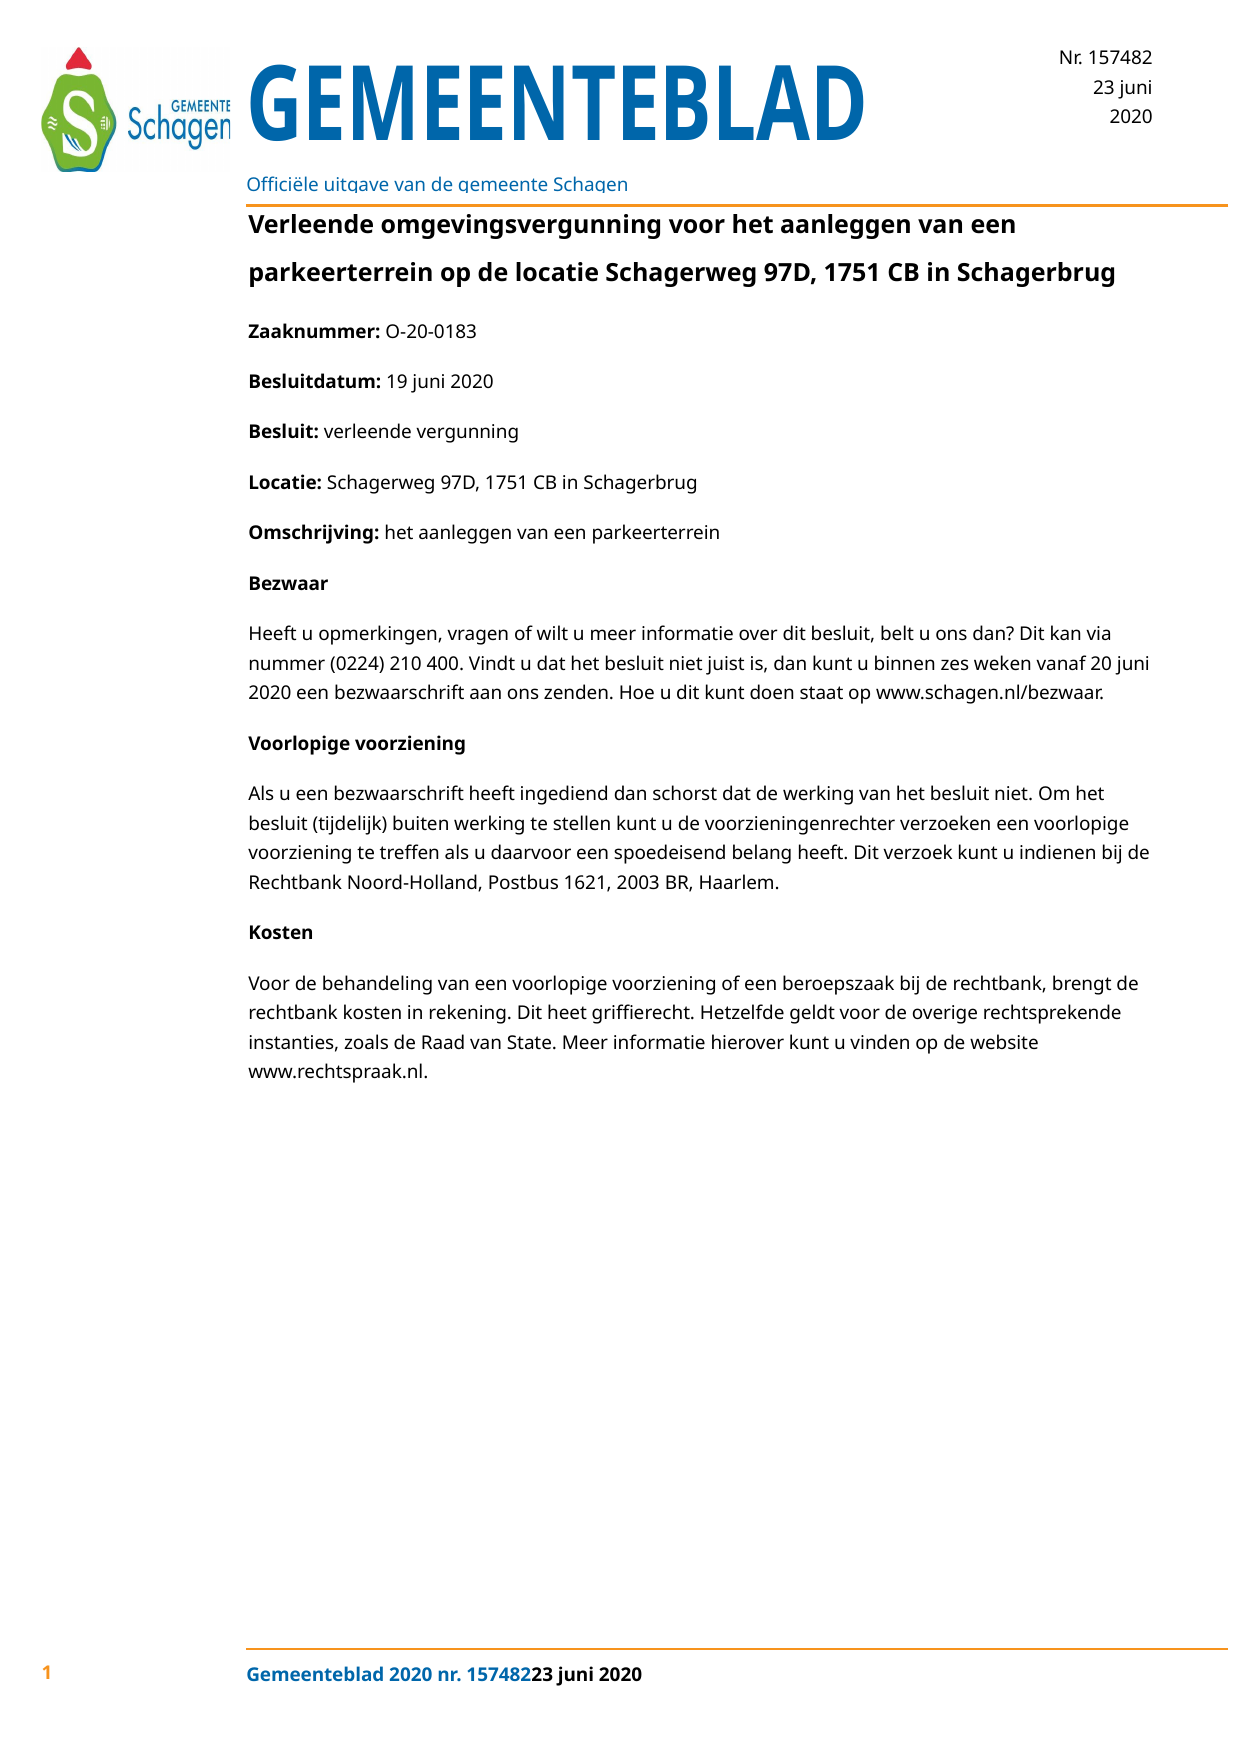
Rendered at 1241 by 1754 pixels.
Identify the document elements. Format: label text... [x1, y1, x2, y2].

text Als u een bezwaarschrift heeft ingediend dan schorst dat de werking van het besluit niet. Om het besluit (tijdelijk) buiten werking te stellen kunt u de voorzieningenrechter verzoeken een voorlopige voorziening te treffen als u daarvoor een spoedeisend belang heeft. Dit verzoek kunt u indienen bij de Rechtbank Noord-Holland, Postbus 1621, 2003 BR, Haarlem. [248, 780, 1152, 895]
text Heeft u opmerkingen, vragen of wilt u meer informatie over dit besluit, belt u ons dan? Dit kan via nummer (0224) 210 400. Vindt u dat het besluit niet juist is, dan kunt u binnen zes weken vanaf 20 juni 2020 een bezwaarschrift aan ons zenden. Hoe u dit kunt doen staat op www.schagen.nl/bezwaar. [248, 620, 1152, 705]
text Voorlopige voorziening [248, 730, 1152, 756]
text Besluitdatum: 19 juni 2020 [248, 368, 1152, 394]
text Besluit: verleende vergunning [248, 419, 1152, 444]
text Kosten [248, 919, 1152, 945]
picture [41, 47, 231, 172]
text Omschrijving: het aanleggen van een parkeerterrein [248, 519, 1152, 545]
text Voor de behandeling van een voorlopige voorziening of een beroepszaak bij de rechtbank, brengt de rechtbank kosten in rekening. Dit heet griffierecht. Hetzelfde geldt voor de overige rechtsprekende instanties, zoals de Raad van State. Meer informatie hierover kunt u vinden op de website www.rechtspraak.nl. [248, 970, 1152, 1084]
text Zaaknummer: O-20-0183 [248, 318, 1152, 344]
text Bezwaar [248, 570, 1152, 596]
text Verleende omgevingsvergunning voor het aanleggen van een parkeerterrein op de locatie Schagerweg 97D, 1751 CB in Schagerbrug [248, 207, 1152, 288]
text Locatie: Schagerweg 97D, 1751 CB in Schagerbrug [248, 469, 1152, 495]
